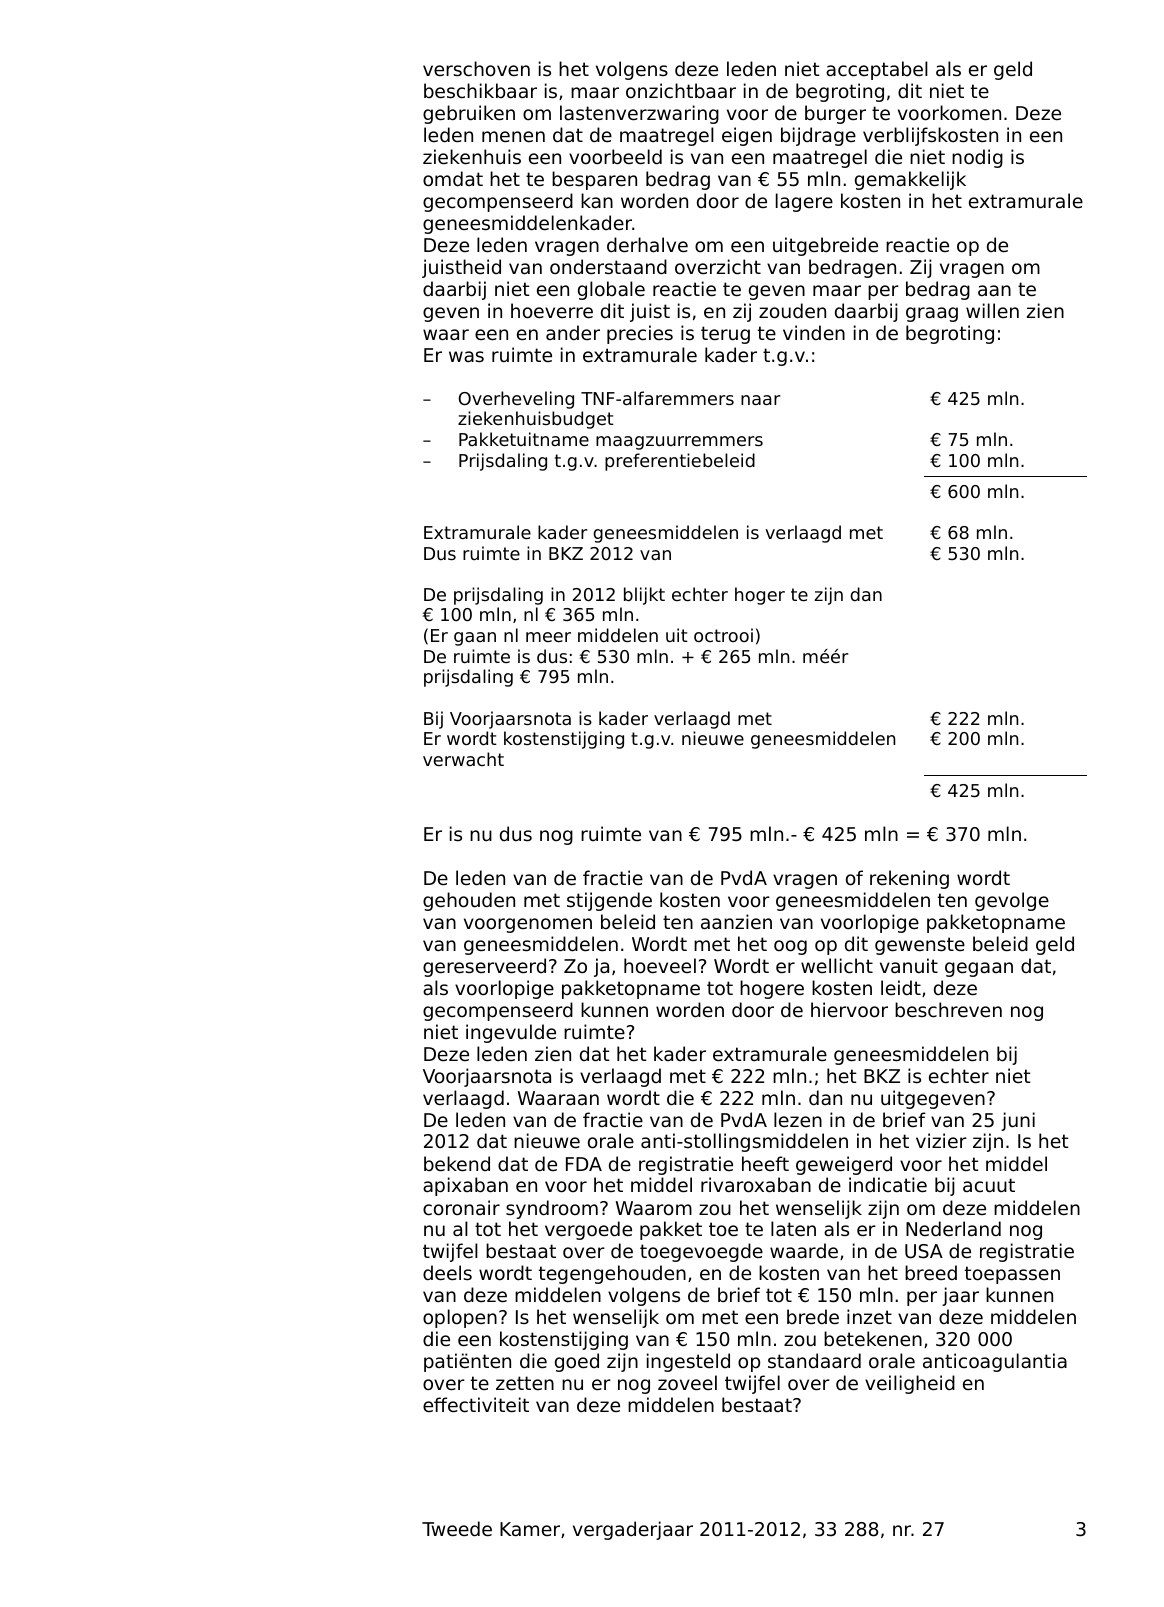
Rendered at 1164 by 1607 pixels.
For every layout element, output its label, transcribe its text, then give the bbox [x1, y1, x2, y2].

table_cell – [422, 451, 452, 476]
table_cell Extramurale kader geneesmiddelen is verlaagd met [422, 523, 924, 543]
table_cell € 68 mln. [924, 523, 1087, 543]
table_cell € 600 mln. [924, 477, 1087, 502]
table_cell [924, 688, 1087, 708]
text De leden van de fractie van de PvdA lezen in de brief van 25 juni 2012 dat nieuwe orale anti-stollingsmiddelen in het vizier zijn. Is het bekend dat de FDA de registratie heeft geweigerd voor het middel apixaban en voor het middel rivaroxaban de indicatie bij acuut coronair syndroom? Waarom zou het wenselijk zijn om deze middelen nu al tot het vergoede pakket toe te laten als er in Nederland nog twijfel bestaat over de toegevoegde waarde, in de USA de registratie deels wordt tegengehouden, en de kosten van het breed toepassen van deze middelen volgens de brief tot € 150 mln. per jaar kunnen oplopen? Is het wenselijk om met een brede inzet van deze middelen die een kostenstijging van € 150 mln. zou betekenen, 320 000 patiënten die goed zijn ingesteld op standaard orale anticoagulantia over te zetten nu er nog zoveel twijfel over de veiligheid en effectiviteit van deze middelen bestaat? [422, 1109, 1087, 1417]
table_header Overheveling TNF-alfaremmers naar ziekenhuisbudget [452, 389, 924, 430]
table_cell € 75 mln. [924, 430, 1087, 451]
text Deze leden vragen derhalve om een uitgebreide reactie op de juistheid van onderstaand overzicht van bedragen. Zij vragen om daarbij niet een globale reactie te geven maar per bedrag aan te geven in hoeverre dit juist is, en zij zouden daarbij graag willen zien waar een en ander precies is terug te vinden in de begroting: [422, 235, 1087, 345]
table_cell Dus ruimte in BKZ 2012 van [422, 544, 924, 564]
table_cell [422, 502, 452, 523]
table_cell [924, 647, 1087, 688]
table_cell [924, 585, 1087, 626]
table_cell Pakketuitname maagzuurremmers [452, 430, 924, 451]
table_cell [422, 775, 452, 801]
table_cell [452, 502, 924, 523]
table_cell [452, 775, 924, 801]
table_header € 425 mln. [924, 389, 1087, 430]
table_cell De prijsdaling in 2012 blijkt echter hoger te zijn dan € 100 mln, nl € 365 mln. [422, 585, 924, 626]
table_cell [924, 502, 1087, 523]
table_cell € 100 mln. [924, 451, 1087, 476]
table_cell – [422, 430, 452, 451]
text verschoven is het volgens deze leden niet acceptabel als er geld beschikbaar is, maar onzichtbaar in de begroting, dit niet te gebruiken om lastenverzwaring voor de burger te voorkomen. Deze leden menen dat de maatregel eigen bijdrage verblijfskosten in een ziekenhuis een voorbeeld is van een maatregel die niet nodig is omdat het te besparen bedrag van € 55 mln. gemakkelijk gecompenseerd kan worden door de lagere kosten in het extramurale geneesmiddelenkader. [422, 59, 1087, 235]
table_cell [452, 564, 924, 585]
table_cell € 200 mln. [924, 729, 1087, 775]
table_cell € 530 mln. [924, 544, 1087, 564]
table_cell [452, 476, 924, 502]
table_cell [924, 626, 1087, 647]
table_cell [924, 564, 1087, 585]
table_cell [422, 476, 452, 502]
table_cell € 222 mln. [924, 709, 1087, 729]
table_cell [422, 564, 452, 585]
table_cell € 425 mln. [924, 776, 1087, 801]
table_cell Prijsdaling t.g.v. preferentiebeleid [452, 451, 924, 476]
table_cell [452, 688, 924, 708]
text De leden van de fractie van de PvdA vragen of rekening wordt gehouden met stijgende kosten voor geneesmiddelen ten gevolge van voorgenomen beleid ten aanzien van voorlopige pakketopname van geneesmiddelen. Wordt met het oog op dit gewenste beleid geld gereserveerd? Zo ja, hoeveel? Wordt er wellicht vanuit gegaan dat, als voorlopige pakketopname tot hogere kosten leidt, deze gecompenseerd kunnen worden door de hiervoor beschreven nog niet ingevulde ruimte? [422, 868, 1087, 1043]
table_cell (Er gaan nl meer middelen uit octrooi) [422, 626, 924, 647]
text Er is nu dus nog ruimte van € 795 mln.- € 425 mln = € 370 mln. [422, 823, 1087, 846]
table_header – [422, 389, 452, 430]
table_cell [422, 688, 452, 708]
text Deze leden zien dat het kader extramurale geneesmiddelen bij Voorjaarsnota is verlaagd met € 222 mln.; het BKZ is echter niet verlaagd. Waaraan wordt die € 222 mln. dan nu uitgegeven? [422, 1043, 1087, 1109]
text Er was ruimte in extramurale kader t.g.v.: [422, 345, 1087, 367]
table_cell Er wordt kostenstijging t.g.v. nieuwe geneesmiddelen verwacht [422, 729, 924, 775]
table_cell De ruimte is dus: € 530 mln. + € 265 mln. méér prijsdaling € 795 mln. [422, 647, 924, 688]
table_cell Bij Voorjaarsnota is kader verlaagd met [422, 709, 924, 729]
